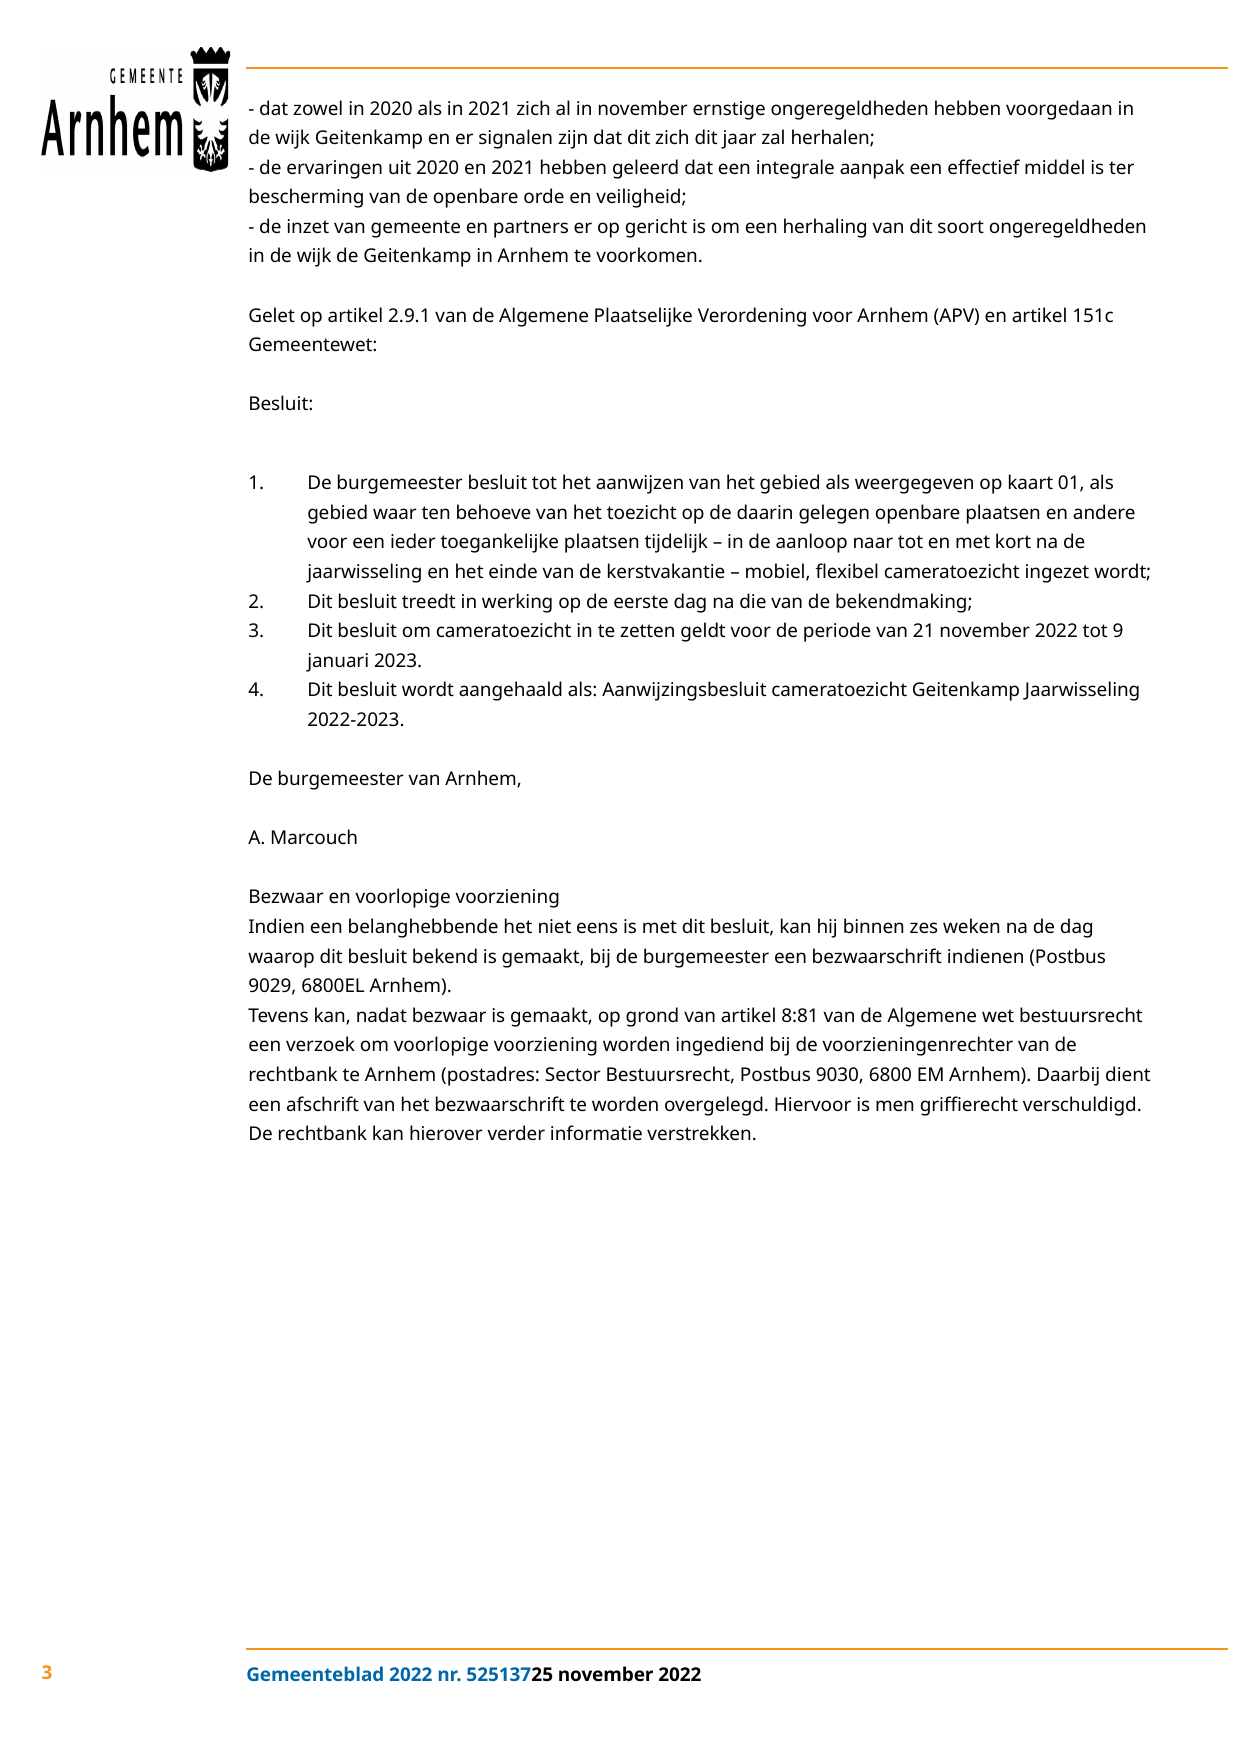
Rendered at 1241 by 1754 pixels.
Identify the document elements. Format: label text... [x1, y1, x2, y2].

list Dit besluit om cameratoezicht in te zetten geldt voor de periode van 21 november 2022 tot 9 januari 2023. [248, 617, 1152, 673]
text - de ervaringen uit 2020 en 2021 hebben geleerd dat een integrale aanpak een effectief middel is ter bescherming van de openbare orde en veiligheid; [248, 154, 1152, 209]
text Gelet op artikel 2.9.1 van de Algemene Plaatselijke Verordening voor Arnhem (APV) en artikel 151c Gemeentewet: [248, 302, 1152, 357]
text Bezwaar en voorlopige voorziening [248, 884, 1152, 909]
text A. Marcouch [248, 824, 1152, 850]
list De burgemeester besluit tot het aanwijzen van het gebied als weergegeven op kaart 01, als gebied waar ten behoeve van het toezicht op de daarin gelegen openbare plaatsen en andere voor een ieder toegankelijke plaatsen tijdelijk – in de aanloop naar tot en met kort na de jaarwisseling en het einde van de kerstvakantie – mobiel, flexibel cameratoezicht ingezet wordt; [248, 469, 1152, 584]
picture [41, 47, 231, 172]
text De burgemeester van Arnhem, [248, 765, 1152, 791]
list Dit besluit treedt in werking op de eerste dag na die van de bekendmaking; [248, 588, 1152, 613]
text Besluit: [248, 391, 1152, 416]
text - de inzet van gemeente en partners er op gericht is om een herhaling van dit soort ongeregeldheden in de wijk de Geitenkamp in Arnhem te voorkomen. [248, 213, 1152, 268]
list Dit besluit wordt aangehaald als: Aanwijzingsbesluit cameratoezicht Geitenkamp Jaarwisseling 2022-2023. [248, 677, 1152, 732]
text Indien een belanghebbende het niet eens is met dit besluit, kan hij binnen zes weken na de dag waarop dit besluit bekend is gemaakt, bij de burgemeester een bezwaarschrift indienen (Postbus 9029, 6800EL Arnhem). [248, 913, 1152, 998]
text Tevens kan, nadat bezwaar is gemaakt, op grond van artikel 8:81 van de Algemene wet bestuursrecht een verzoek om voorlopige voorziening worden ingediend bij de voorzieningenrechter van de rechtbank te Arnhem (postadres: Sector Bestuursrecht, Postbus 9030, 6800 EM Arnhem). Daarbij dient een afschrift van het bezwaarschrift te worden overgelegd. Hiervoor is men griffierecht verschuldigd. De rechtbank kan hierover verder informatie verstrekken. [248, 1002, 1152, 1146]
text - dat zowel in 2020 als in 2021 zich al in november ernstige ongeregeldheden hebben voorgedaan in de wijk Geitenkamp en er signalen zijn dat dit zich dit jaar zal herhalen; [248, 95, 1152, 150]
